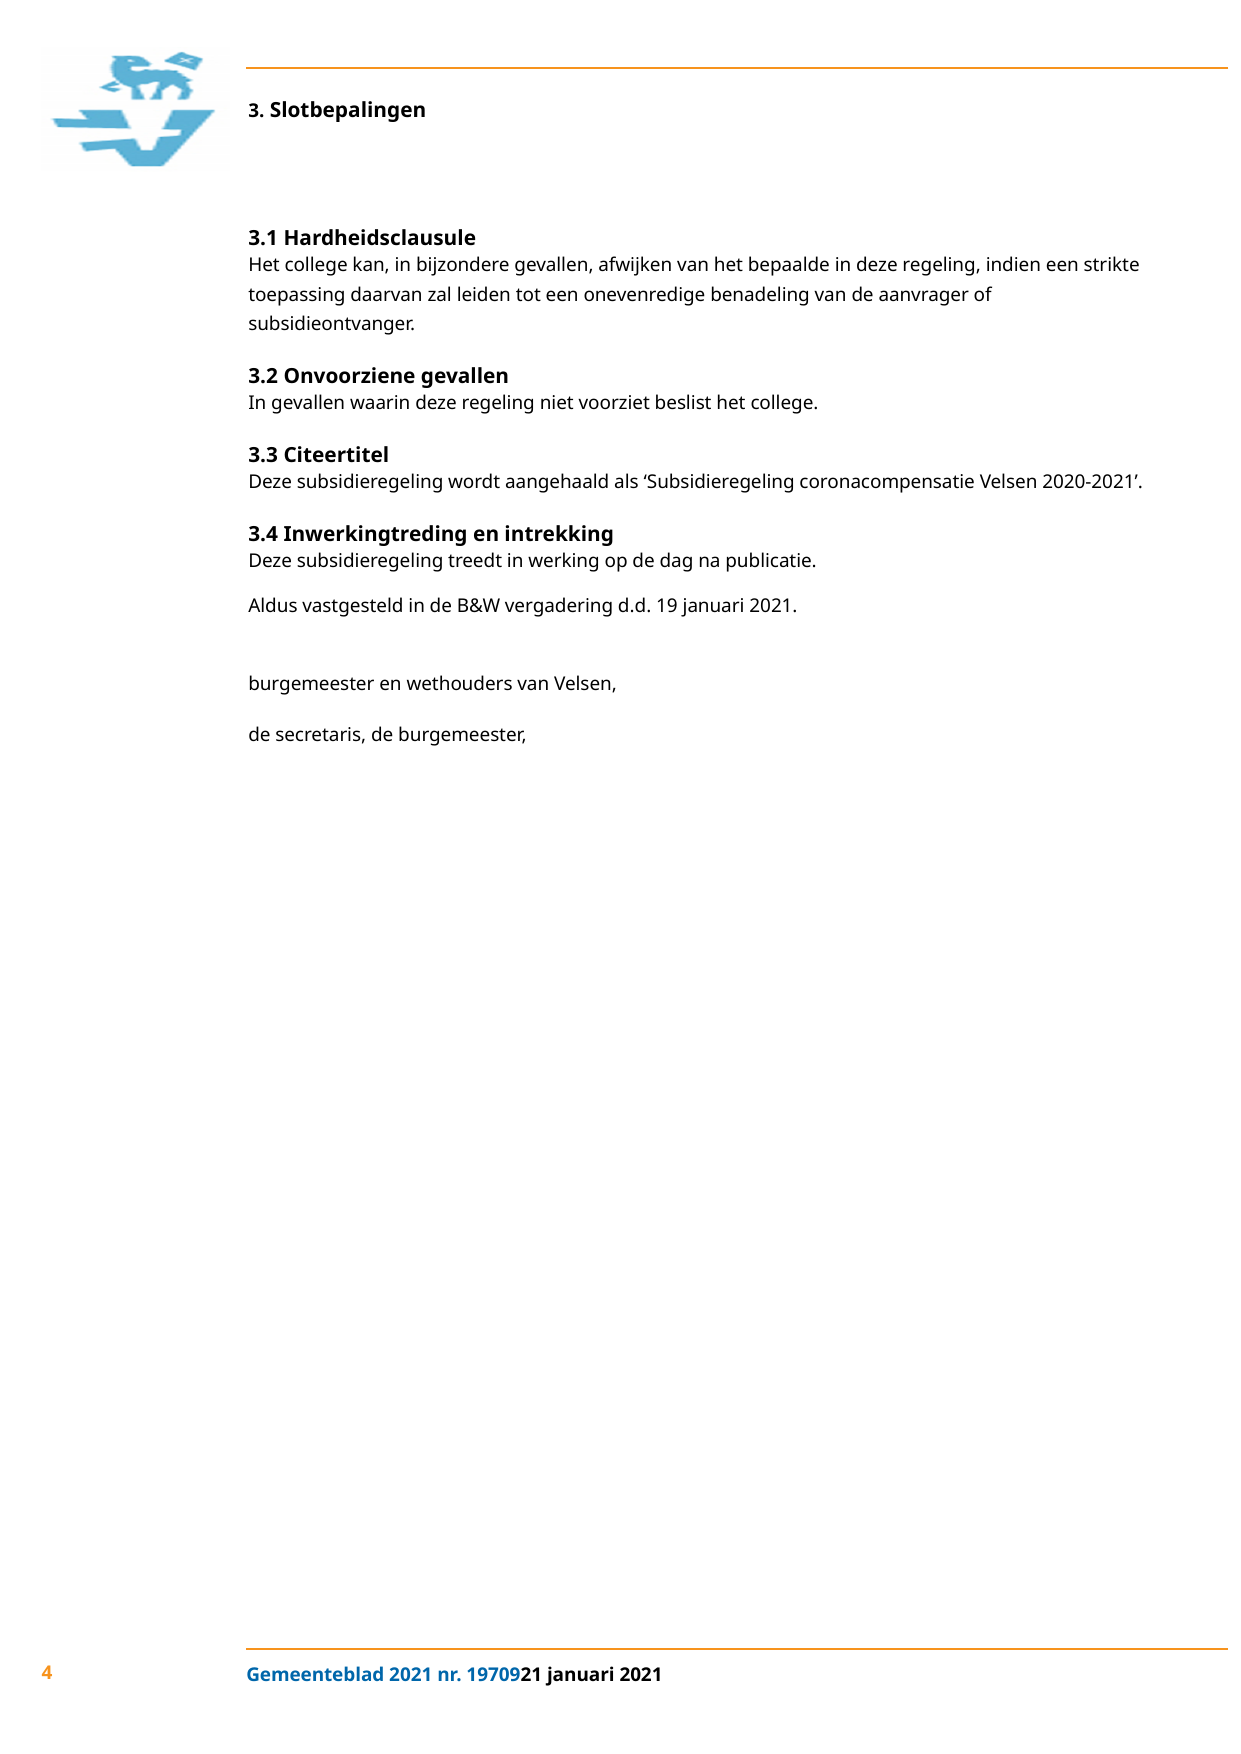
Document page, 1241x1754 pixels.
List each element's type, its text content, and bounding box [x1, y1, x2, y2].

text In gevallen waarin deze regeling niet voorziet beslist het college. [248, 389, 1152, 415]
text de secretaris, de burgemeester, [248, 721, 1152, 747]
text Deze subsidieregeling treedt in werking op de dag na publicatie. [248, 547, 1152, 573]
text 3.1 Hardheidsclausule [248, 223, 1152, 251]
text 3.4 Inwerkingtreding en intrekking [248, 519, 1152, 547]
text Het college kan, in bijzondere gevallen, afwijken van het bepaalde in deze regeling, indien een strikte toepassing daarvan zal leiden tot een onevenredige benadeling van de aanvrager of subsidieontvanger. [248, 251, 1152, 336]
picture [41, 47, 231, 172]
text 3.2 Onvoorziene gevallen [248, 361, 1152, 389]
text burgemeester en wethouders van Velsen, [248, 670, 1152, 696]
text 3.3 Citeertitel [248, 440, 1152, 468]
text 3. Slotbepalingen [248, 95, 1152, 123]
text Deze subsidieregeling wordt aangehaald als ‘Subsidieregeling coronacompensatie Velsen 2020-2021’. [248, 468, 1152, 494]
text Aldus vastgesteld in de B&W vergadering d.d. 19 januari 2021. [248, 593, 1152, 618]
